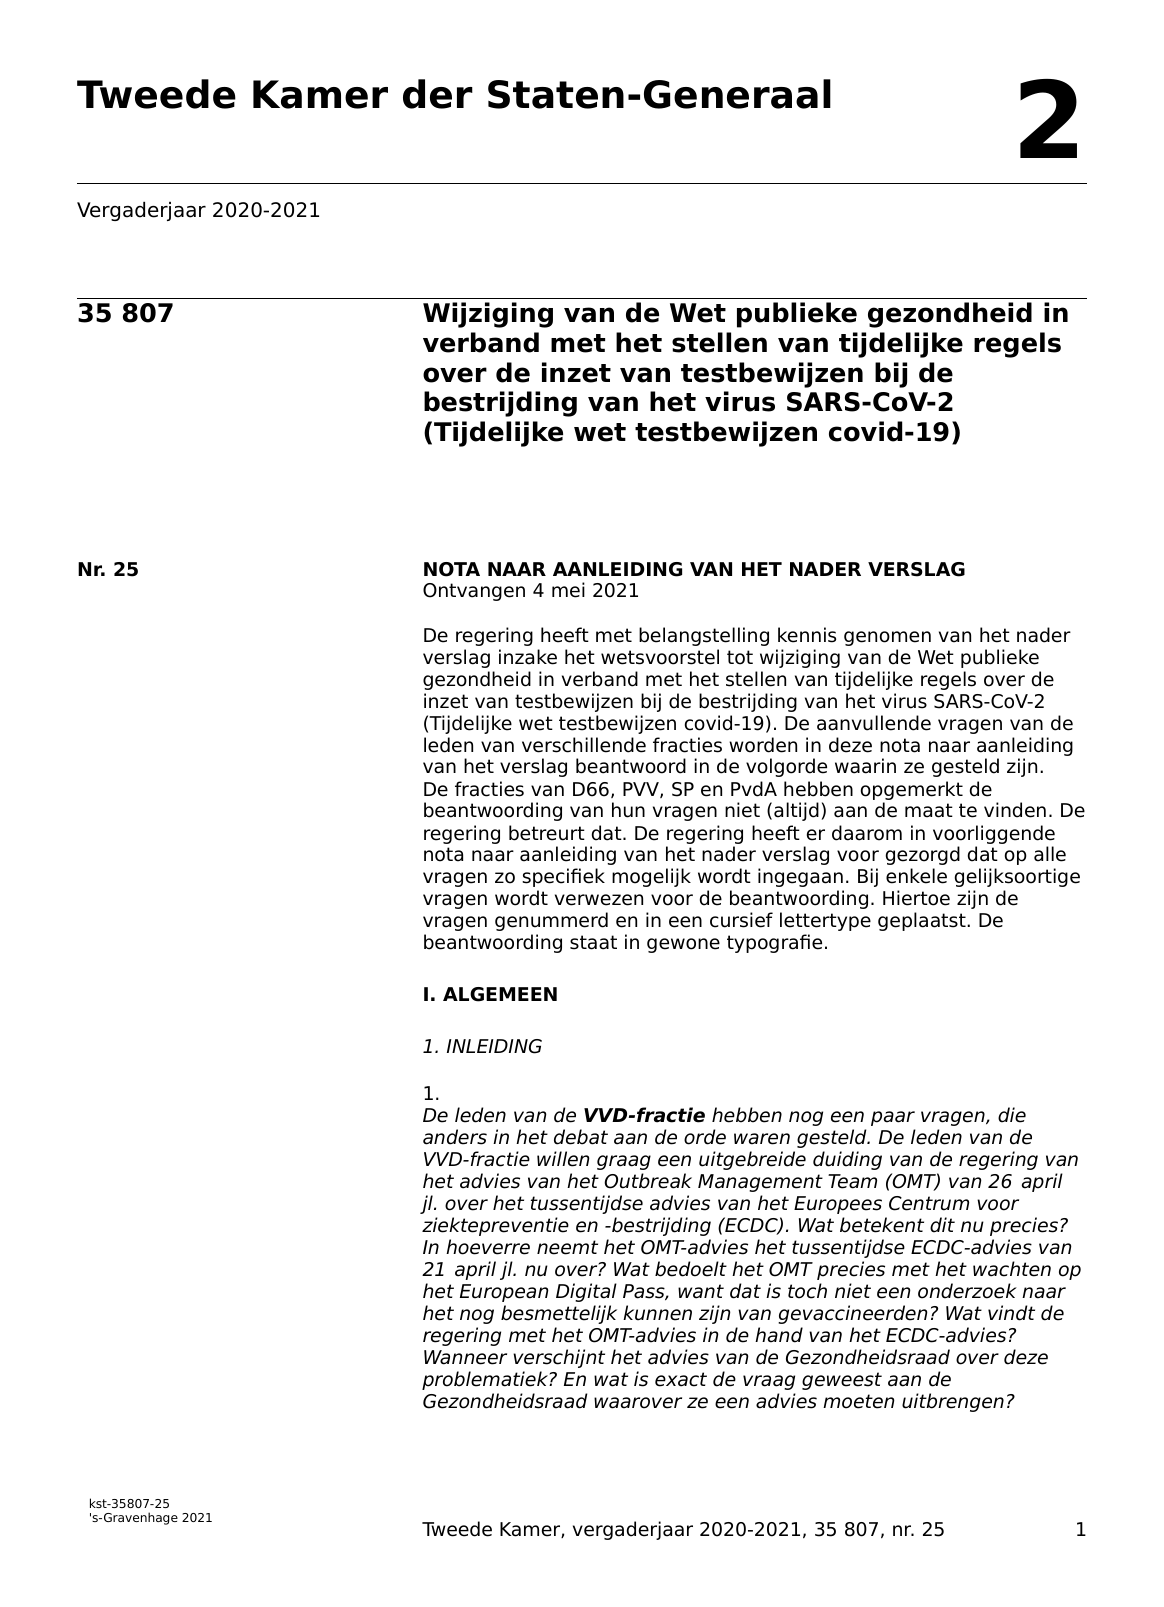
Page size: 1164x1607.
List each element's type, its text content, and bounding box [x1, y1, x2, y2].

table_header Tweede Kamer der Staten-Generaal [77, 59, 886, 183]
text 1. [422, 1083, 1087, 1105]
text De leden van de VVD-fractie hebben nog een paar vragen, die anders in het debat aan de orde waren gesteld. De leden van de VVD-fractie willen graag een uitgebreide duiding van de regering van het advies van het Outbreak Management Team (OMT) van 26 april jl. over het tussentijdse advies van het Europees Centrum voor ziektepreventie en -bestrijding (ECDC). Wat betekent dit nu precies? In hoeverre neemt het OMT-advies het tussentijdse ECDC-advies van 21 april jl. nu over? Wat bedoelt het OMT precies met het wachten op het European Digital Pass, want dat is toch niet een onderzoek naar het nog besmettelijk kunnen zijn van gevaccineerden? Wat vindt de regering met het OMT-advies in de hand van het ECDC-advies? Wanneer verschijnt het advies van de Gezondheidsraad over deze problematiek? En wat is exact de vraag geweest aan de Gezondheidsraad waarover ze een advies moeten uitbrengen? [422, 1105, 1087, 1413]
text 's-Gravenhage 2021 [88, 1511, 323, 1525]
subtitle 1. INLEIDING [422, 1036, 1087, 1058]
text kst-35807-25 [88, 1497, 323, 1511]
text De fracties van D66, PVV, SP en PvdA hebben opgemerkt de beantwoording van hun vragen niet (altijd) aan de maat te vinden. De regering betreurt dat. De regering heeft er daarom in voorliggende nota naar aanleiding van het nader verslag voor gezorgd dat op alle vragen zo specifiek mogelijk wordt ingegaan. Bij enkele gelijksoortige vragen wordt verwezen voor de beantwoording. Hiertoe zijn de vragen genummerd en in een cursief lettertype geplaatst. De beantwoording staat in gewone typografie. [422, 778, 1087, 954]
subtitle I. ALGEMEEN [422, 984, 1087, 1006]
table_header 2 [886, 59, 1087, 183]
subtitle 35 807 Wijziging van de Wet publieke gezondheid in verband met het stellen van tijdelijke regels over de inzet van testbewijzen bij de bestrijding van het virus SARS-CoV-2 (Tijdelijke wet testbewijzen covid-19) [77, 299, 1087, 447]
table_cell Vergaderjaar 2020-2021 [77, 184, 1087, 298]
subtitle Nr. 25 NOTA NAAR AANLEIDING VAN HET NADER VERSLAG [77, 558, 1087, 580]
text Ontvangen 4 mei 2021 [422, 580, 1087, 602]
text De regering heeft met belangstelling kennis genomen van het nader verslag inzake het wetsvoorstel tot wijziging van de Wet publieke gezondheid in verband met het stellen van tijdelijke regels over de inzet van testbewijzen bij de bestrijding van het virus SARS-CoV-2 (Tijdelijke wet testbewijzen covid-19). De aanvullende vragen van de leden van verschillende fracties worden in deze nota naar aanleiding van het verslag beantwoord in de volgorde waarin ze gesteld zijn. [422, 624, 1087, 778]
